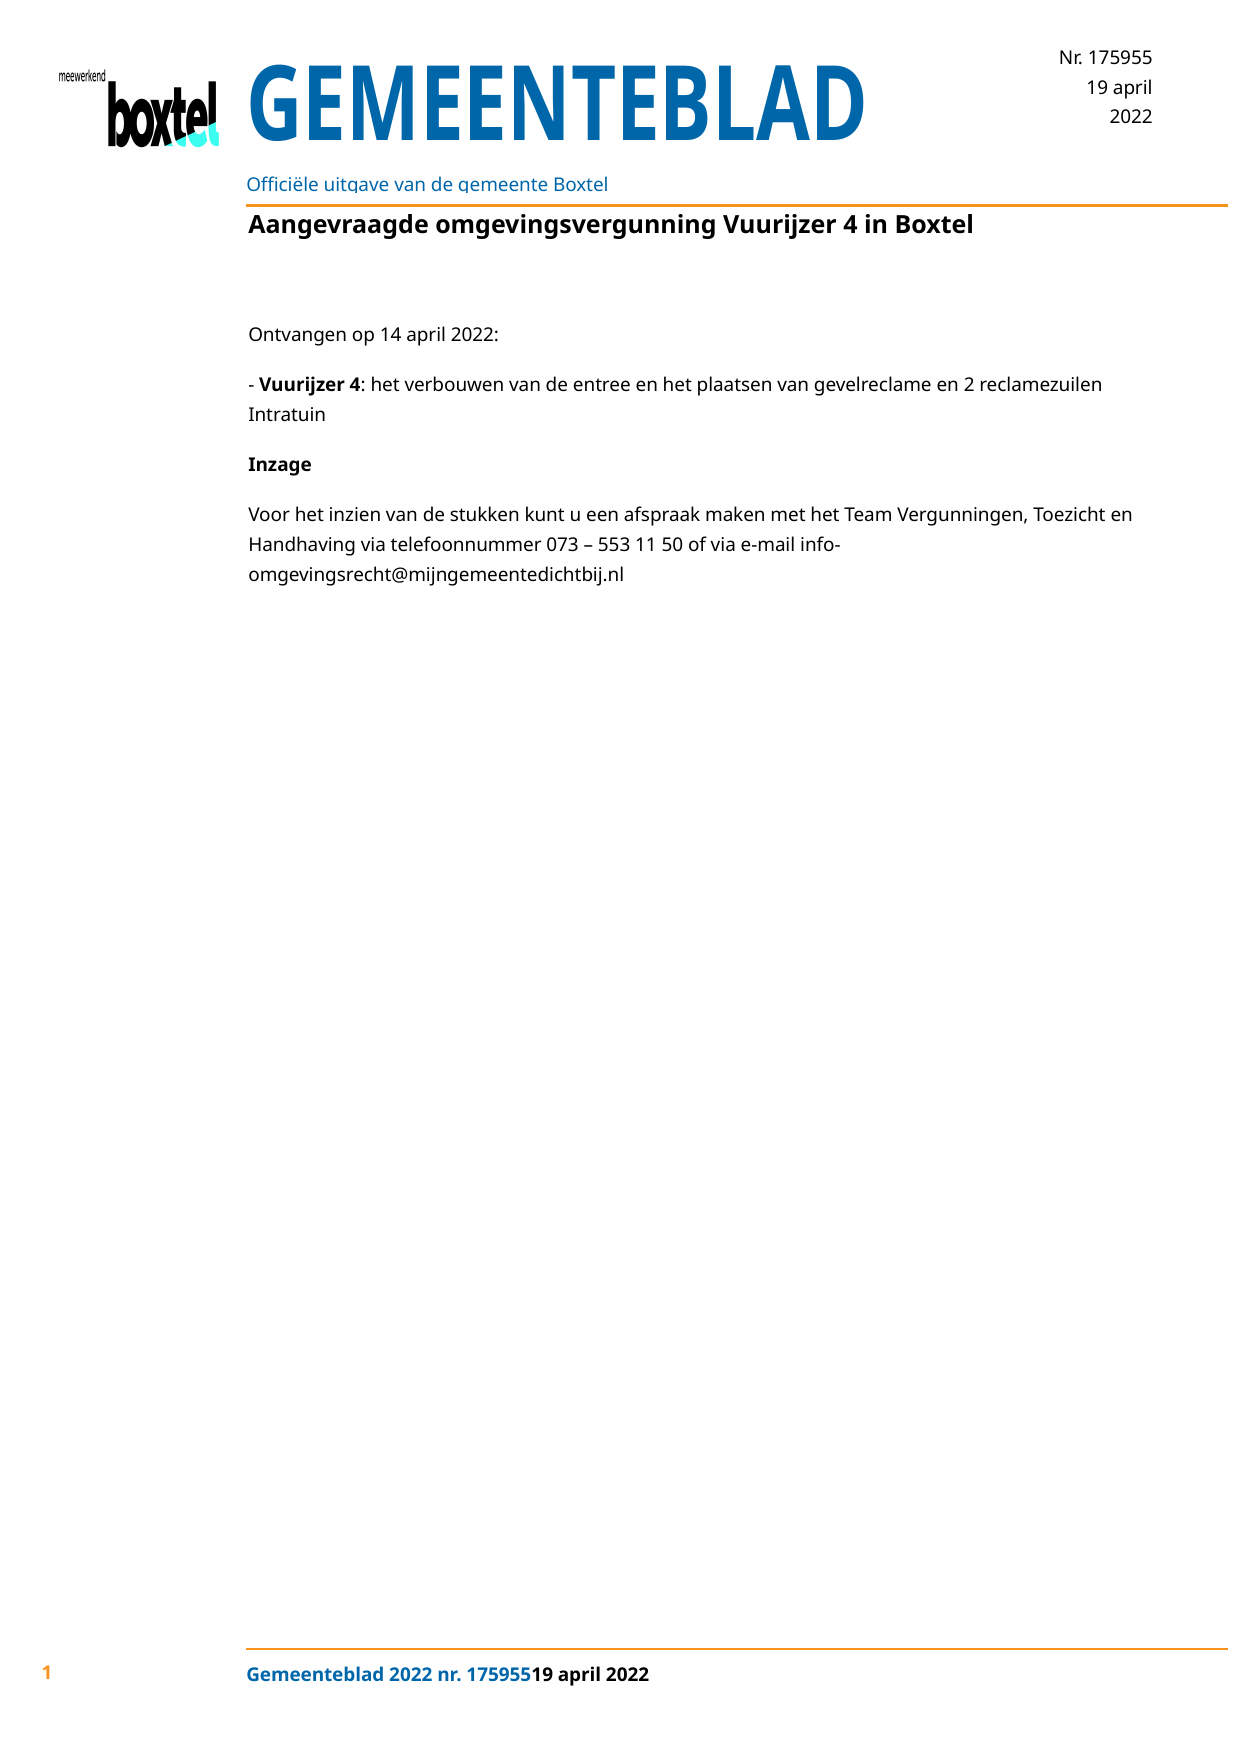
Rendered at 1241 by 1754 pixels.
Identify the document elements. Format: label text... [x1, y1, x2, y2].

text Inzage [248, 451, 1152, 477]
text Aangevraagde omgevingsvergunning Vuurijzer 4 in Boxtel [248, 207, 1152, 241]
text - Vuurijzer 4: het verbouwen van de entree en het plaatsen van gevelreclame en 2 reclamezuilen Intratuin [248, 371, 1152, 426]
text Voor het inzien van de stukken kunt u een afspraak maken met het Team Vergunningen, Toezicht en Handhaving via telefoonnummer 073 – 553 11 50 of via e-mail info-omgevingsrecht@mijngemeentedichtbij.nl [248, 502, 1152, 586]
text Ontvangen op 14 april 2022: [248, 321, 1152, 346]
picture [41, 47, 231, 172]
